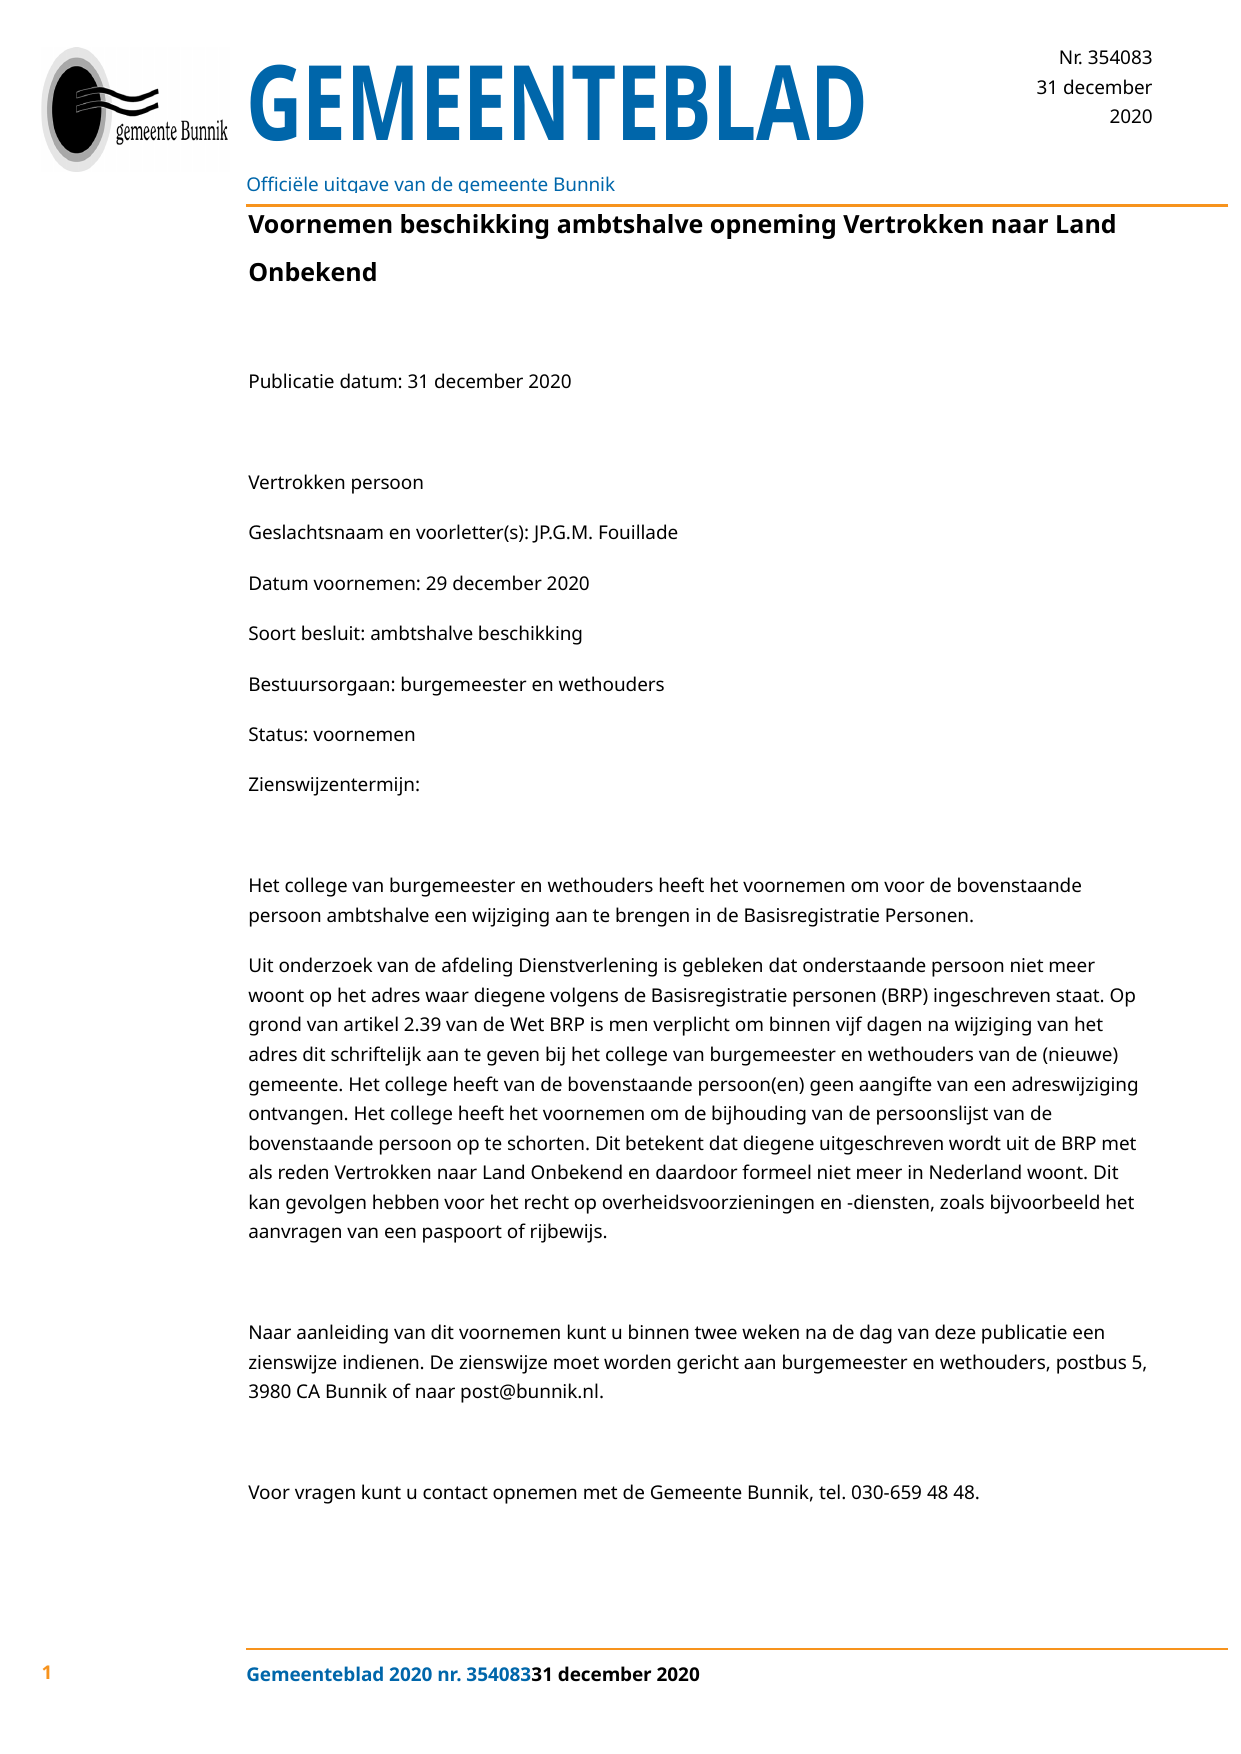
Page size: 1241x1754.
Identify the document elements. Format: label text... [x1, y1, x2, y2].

text Publicatie datum: 31 december 2020 [248, 368, 1152, 394]
text Voor vragen kunt u contact opnemen met de Gemeente Bunnik, tel. 030-659 48 48. [248, 1479, 1152, 1505]
text Uit onderzoek van de afdeling Dienstverlening is gebleken dat onderstaande persoon niet meer woont op het adres waar diegene volgens de Basisregistratie personen (BRP) ingeschreven staat. Op grond van artikel 2.39 van de Wet BRP is men verplicht om binnen vijf dagen na wijziging van het adres dit schriftelijk aan te geven bij het college van burgemeester en wethouders van de (nieuwe) gemeente. Het college heeft van de bovenstaande persoon(en) geen aangifte van een adreswijziging ontvangen. Het college heeft het voornemen om de bijhouding van de persoonslijst van de bovenstaande persoon op te schorten. Dit betekent dat diegene uitgeschreven wordt uit de BRP met als reden Vertrokken naar Land Onbekend en daardoor formeel niet meer in Nederland woont. Dit kan gevolgen hebben voor het recht op overheidsvoorzieningen en -diensten, zoals bijvoorbeeld het aanvragen van een paspoort of rijbewijs. [248, 952, 1152, 1244]
text Voornemen beschikking ambtshalve opneming Vertrokken naar Land Onbekend [248, 207, 1152, 288]
text Naar aanleiding van dit voornemen kunt u binnen twee weken na de dag van deze publicatie een zienswijze indienen. De zienswijze moet worden gericht aan burgemeester en wethouders, postbus 5, 3980 CA Bunnik of naar post@bunnik.nl. [248, 1319, 1152, 1404]
picture [41, 47, 231, 172]
text Zienswijzentermijn: [248, 772, 1152, 797]
text Vertrokken persoon [248, 469, 1152, 495]
text Status: voornemen [248, 721, 1152, 747]
text Bestuursorgaan: burgemeester en wethouders [248, 671, 1152, 697]
text Soort besluit: ambtshalve beschikking [248, 620, 1152, 646]
text Geslachtsnaam en voorletter(s): JP.G.M. Fouillade [248, 519, 1152, 545]
text Datum voornemen: 29 december 2020 [248, 570, 1152, 596]
text Het college van burgemeester en wethouders heeft het voornemen om voor de bovenstaande persoon ambtshalve een wijziging aan te brengen in de Basisregistratie Personen. [248, 872, 1152, 928]
